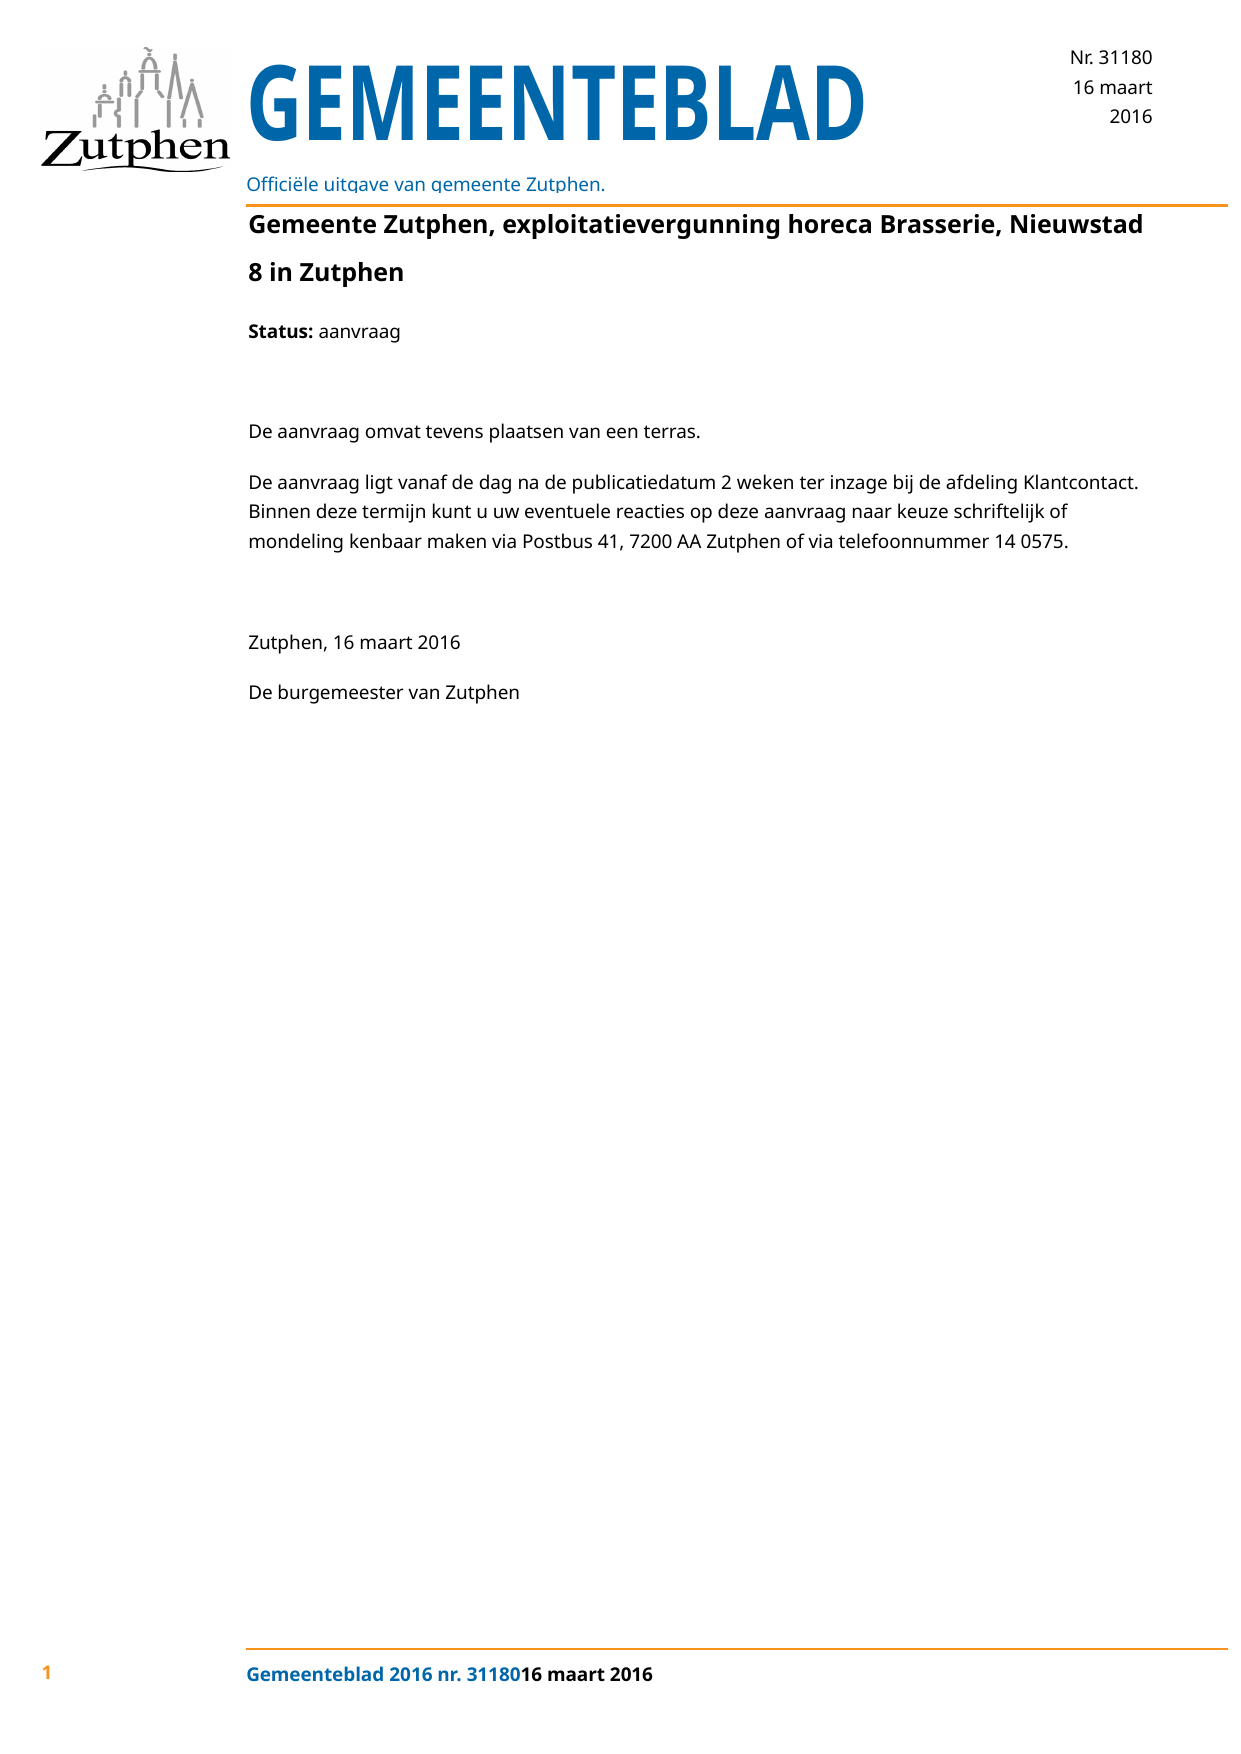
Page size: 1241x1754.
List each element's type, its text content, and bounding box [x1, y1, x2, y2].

text De aanvraag omvat tevens plaatsen van een terras. [248, 419, 1152, 444]
text Gemeente Zutphen, exploitatievergunning horeca Brasserie, Nieuwstad 8 in Zutphen [248, 207, 1152, 288]
picture [41, 47, 231, 172]
text De burgemeester van Zutphen [248, 679, 1152, 705]
text Status: aanvraag [248, 318, 1152, 344]
text Zutphen, 16 maart 2016 [248, 629, 1152, 655]
text De aanvraag ligt vanaf de dag na de publicatiedatum 2 weken ter inzage bij de afdeling Klantcontact. Binnen deze termijn kunt u uw eventuele reacties op deze aanvraag naar keuze schriftelijk of mondeling kenbaar maken via Postbus 41, 7200 AA Zutphen of via telefoonnummer 14 0575. [248, 469, 1152, 554]
